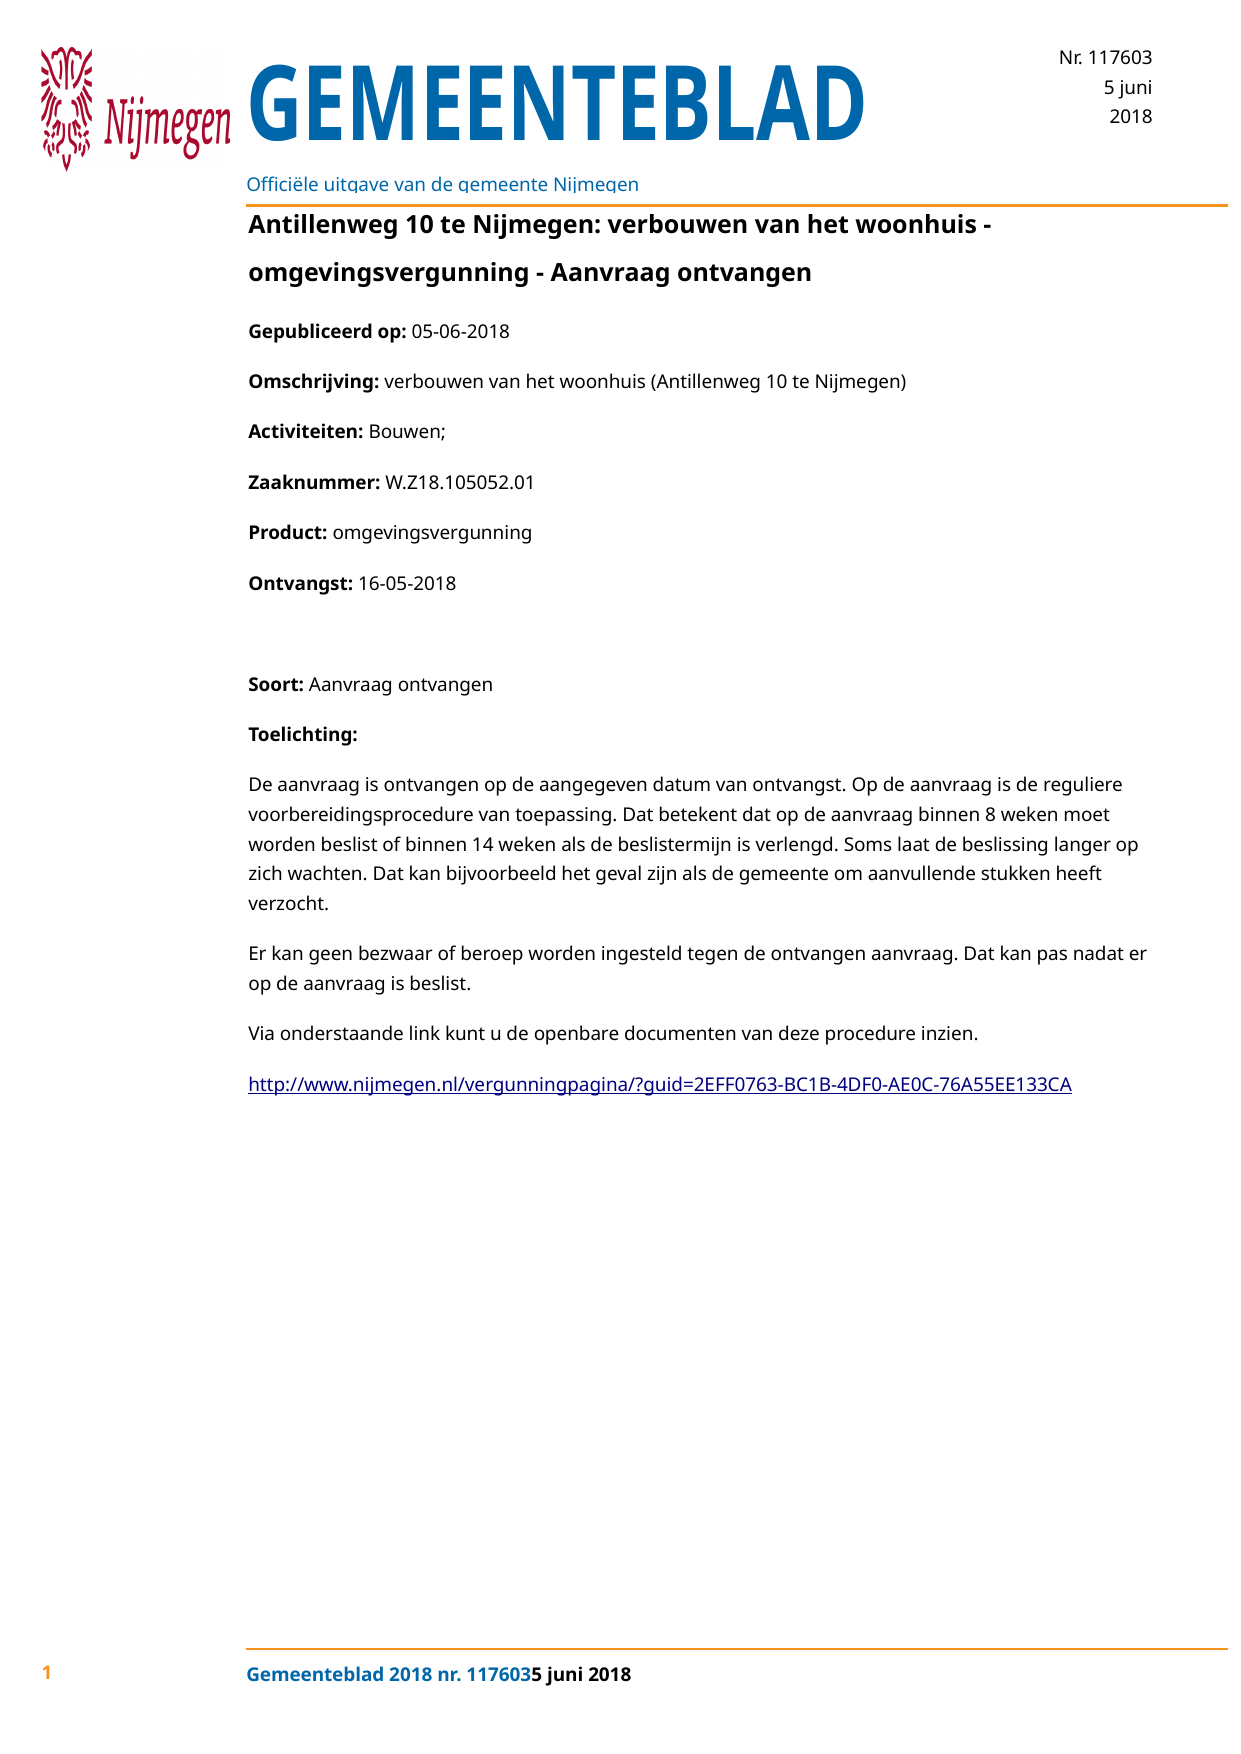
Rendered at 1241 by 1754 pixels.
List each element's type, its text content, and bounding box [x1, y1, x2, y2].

text De aanvraag is ontvangen op de aangegeven datum van ontvangst. Op de aanvraag is de reguliere voorbereidingsprocedure van toepassing. Dat betekent dat op de aanvraag binnen 8 weken moet worden beslist of binnen 14 weken als de beslistermijn is verlengd. Soms laat de beslissing langer op zich wachten. Dat kan bijvoorbeeld het geval zijn als de gemeente om aanvullende stukken heeft verzocht. [248, 772, 1152, 916]
text Product: omgevingsvergunning [248, 519, 1152, 545]
text Antillenweg 10 te Nijmegen: verbouwen van het woonhuis - omgevingsvergunning - Aanvraag ontvangen [248, 207, 1152, 288]
text Gepubliceerd op: 05-06-2018 [248, 318, 1152, 344]
text Activiteiten: Bouwen; [248, 419, 1152, 444]
picture [41, 47, 231, 172]
text Via onderstaande link kunt u de openbare documenten van deze procedure inzien. [248, 1020, 1152, 1046]
text Omschrijving: verbouwen van het woonhuis (Antillenweg 10 te Nijmegen) [248, 368, 1152, 394]
text Toelichting: [248, 721, 1152, 747]
text Er kan geen bezwaar of beroep worden ingesteld tegen de ontvangen aanvraag. Dat kan pas nadat er op de aanvraag is beslist. [248, 940, 1152, 996]
text Soort: Aanvraag ontvangen [248, 671, 1152, 697]
text Ontvangst: 16-05-2018 [248, 570, 1152, 596]
text http://www.nijmegen.nl/vergunningpagina/?guid=2EFF0763-BC1B-4DF0-AE0C-76A55EE133CA [248, 1071, 1152, 1097]
text Zaaknummer: W.Z18.105052.01 [248, 469, 1152, 495]
